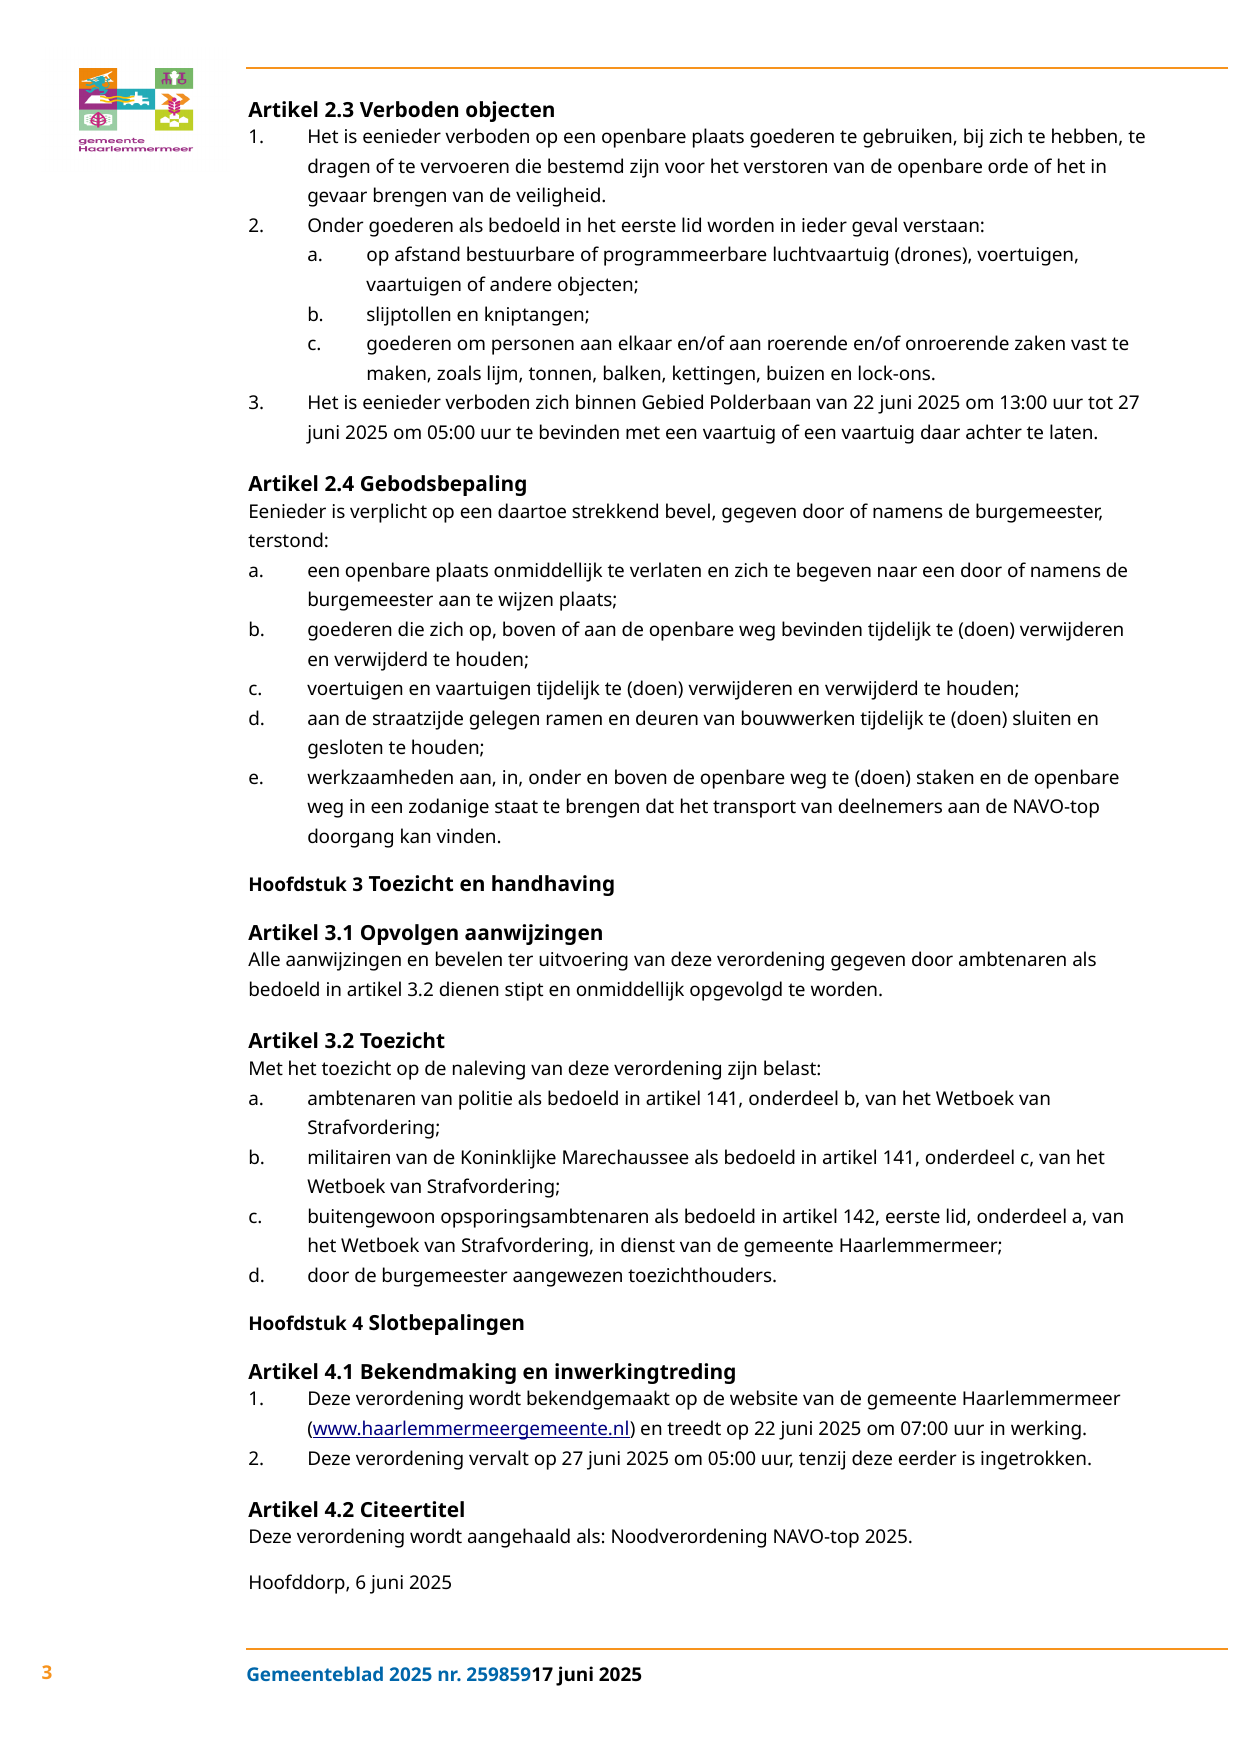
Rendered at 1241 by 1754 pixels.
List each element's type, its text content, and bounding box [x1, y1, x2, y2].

text Eenieder is verplicht op een daartoe strekkend bevel, gegeven door of namens de burgemeester, terstond: [248, 498, 1152, 553]
text Artikel 3.1 Opvolgen aanwijzingen [248, 918, 1152, 947]
list militairen van de Koninklijke Marechaussee als bedoeld in artikel 141, onderdeel c, van het Wetboek van Strafvordering; [248, 1144, 1152, 1199]
text Met het toezicht op de naleving van deze verordening zijn belast: [248, 1055, 1152, 1081]
list goederen om personen aan elkaar en/of aan roerende en/of onroerende zaken vast te maken, zoals lijm, tonnen, balken, kettingen, buizen en lock-ons. [307, 330, 1152, 386]
list werkzaamheden aan, in, onder en boven de openbare weg te (doen) staken en de openbare weg in een zodanige staat te brengen dat het transport van deelnemers aan de NAVO-top doorgang kan vinden. [248, 764, 1152, 849]
list op afstand bestuurbare of programmeerbare luchtvaartuig (drones), voertuigen, vaartuigen of andere objecten; [307, 242, 1152, 297]
picture [41, 47, 231, 172]
list Deze verordening vervalt op 27 juni 2025 om 05:00 uur, tenzij deze eerder is ingetrokken. [248, 1445, 1152, 1470]
list voertuigen en vaartuigen tijdelijk te (doen) verwijderen en verwijderd te houden; [248, 675, 1152, 701]
text Artikel 2.4 Gebodsbepaling [248, 469, 1152, 498]
text Hoofdstuk 4 Slotbepalingen [248, 1308, 1152, 1336]
text Artikel 4.2 Citeertitel [248, 1495, 1152, 1523]
text Alle aanwijzingen en bevelen ter uitvoering van deze verordening gegeven door ambtenaren als bedoeld in artikel 3.2 dienen stipt en onmiddellijk opgevolgd te worden. [248, 947, 1152, 1002]
text Artikel 4.1 Bekendmaking en inwerkingtreding [248, 1357, 1152, 1386]
text Artikel 2.3 Verboden objecten [248, 95, 1152, 123]
list buitengewoon opsporingsambtenaren als bedoeld in artikel 142, eerste lid, onderdeel a, van het Wetboek van Strafvordering, in dienst van de gemeente Haarlemmermeer; [248, 1203, 1152, 1258]
text Hoofdstuk 3 Toezicht en handhaving [248, 869, 1152, 897]
list Deze verordening wordt bekendgemaakt op de website van de gemeente Haarlemmermeer (www.haarlemmermeergemeente.nl) en treedt op 22 juni 2025 om 07:00 uur in werking. [248, 1386, 1152, 1441]
list aan de straatzijde gelegen ramen en deuren van bouwwerken tijdelijk te (doen) sluiten en gesloten te houden; [248, 705, 1152, 760]
text Hoofddorp, 6 juni 2025 [248, 1569, 1152, 1595]
list slijptollen en kniptangen; [307, 301, 1152, 326]
text Deze verordening wordt aangehaald als: Noodverordening NAVO-top 2025. [248, 1523, 1152, 1549]
list een openbare plaats onmiddellijk te verlaten en zich te begeven naar een door of namens de burgemeester aan te wijzen plaats; [248, 557, 1152, 612]
text Artikel 3.2 Toezicht [248, 1027, 1152, 1055]
list ambtenaren van politie als bedoeld in artikel 141, onderdeel b, van het Wetboek van Strafvordering; [248, 1085, 1152, 1140]
list goederen die zich op, boven of aan de openbare weg bevinden tijdelijk te (doen) verwijderen en verwijderd te houden; [248, 616, 1152, 672]
list Onder goederen als bedoeld in het eerste lid worden in ieder geval verstaan: [248, 212, 1152, 238]
list door de burgemeester aangewezen toezichthouders. [248, 1262, 1152, 1288]
list Het is eenieder verboden op een openbare plaats goederen te gebruiken, bij zich te hebben, te dragen of te vervoeren die bestemd zijn voor het verstoren van de openbare orde of het in gevaar brengen van de veiligheid. [248, 123, 1152, 208]
list Het is eenieder verboden zich binnen Gebied Polderbaan van 22 juni 2025 om 13:00 uur tot 27 juni 2025 om 05:00 uur te bevinden met een vaartuig of een vaartuig daar achter te laten. [248, 389, 1152, 445]
